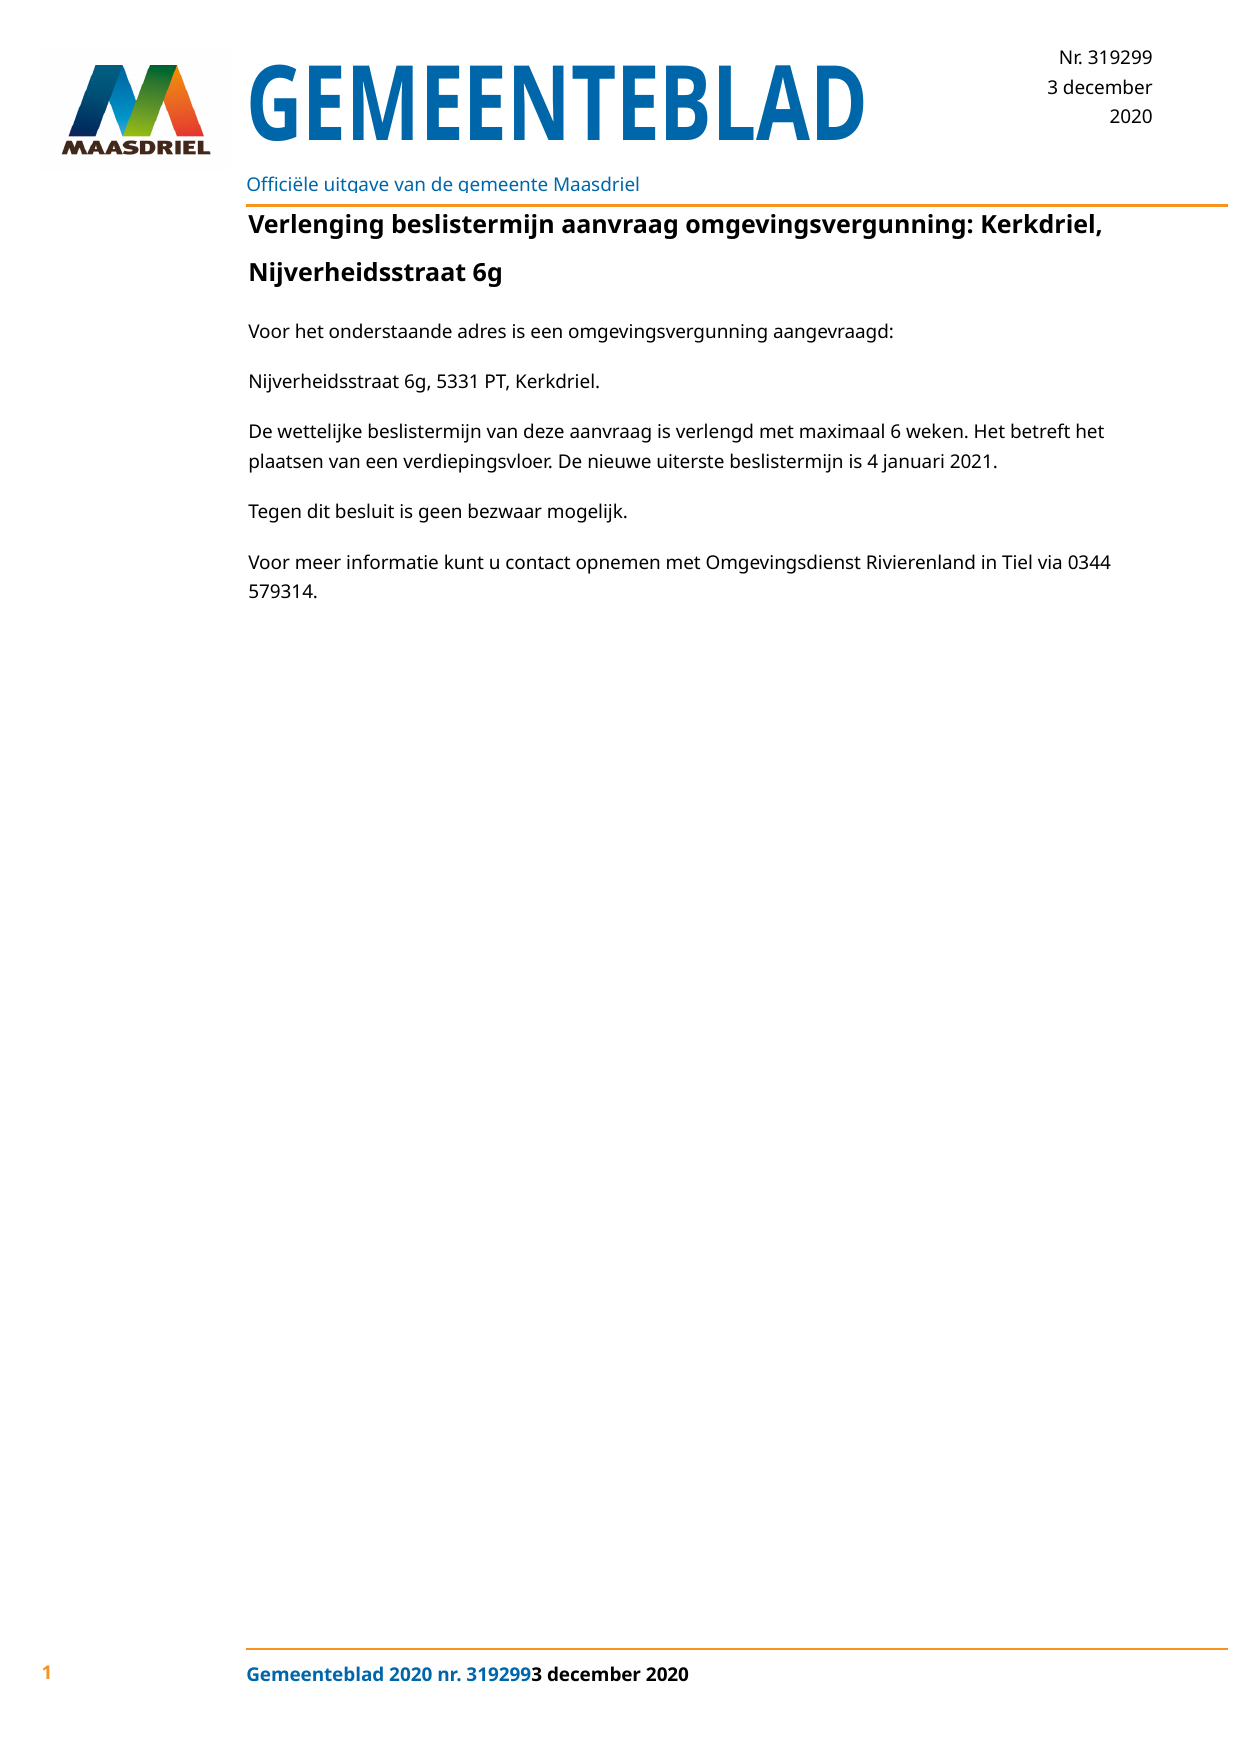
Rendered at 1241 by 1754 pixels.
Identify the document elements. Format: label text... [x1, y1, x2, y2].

text Voor meer informatie kunt u contact opnemen met Omgevingsdienst Rivierenland in Tiel via 0344 579314. [248, 549, 1152, 604]
text De wettelijke beslistermijn van deze aanvraag is verlengd met maximaal 6 weken. Het betreft het plaatsen van een verdiepingsvloer. De nieuwe uiterste beslistermijn is 4 januari 2021. [248, 419, 1152, 474]
text Verlenging beslistermijn aanvraag omgevingsvergunning: Kerkdriel, Nijverheidsstraat 6g [248, 207, 1152, 288]
text Nijverheidsstraat 6g, 5331 PT, Kerkdriel. [248, 368, 1152, 394]
picture [41, 47, 231, 172]
text Voor het onderstaande adres is een omgevingsvergunning aangevraagd: [248, 318, 1152, 344]
text Tegen dit besluit is geen bezwaar mogelijk. [248, 499, 1152, 524]
